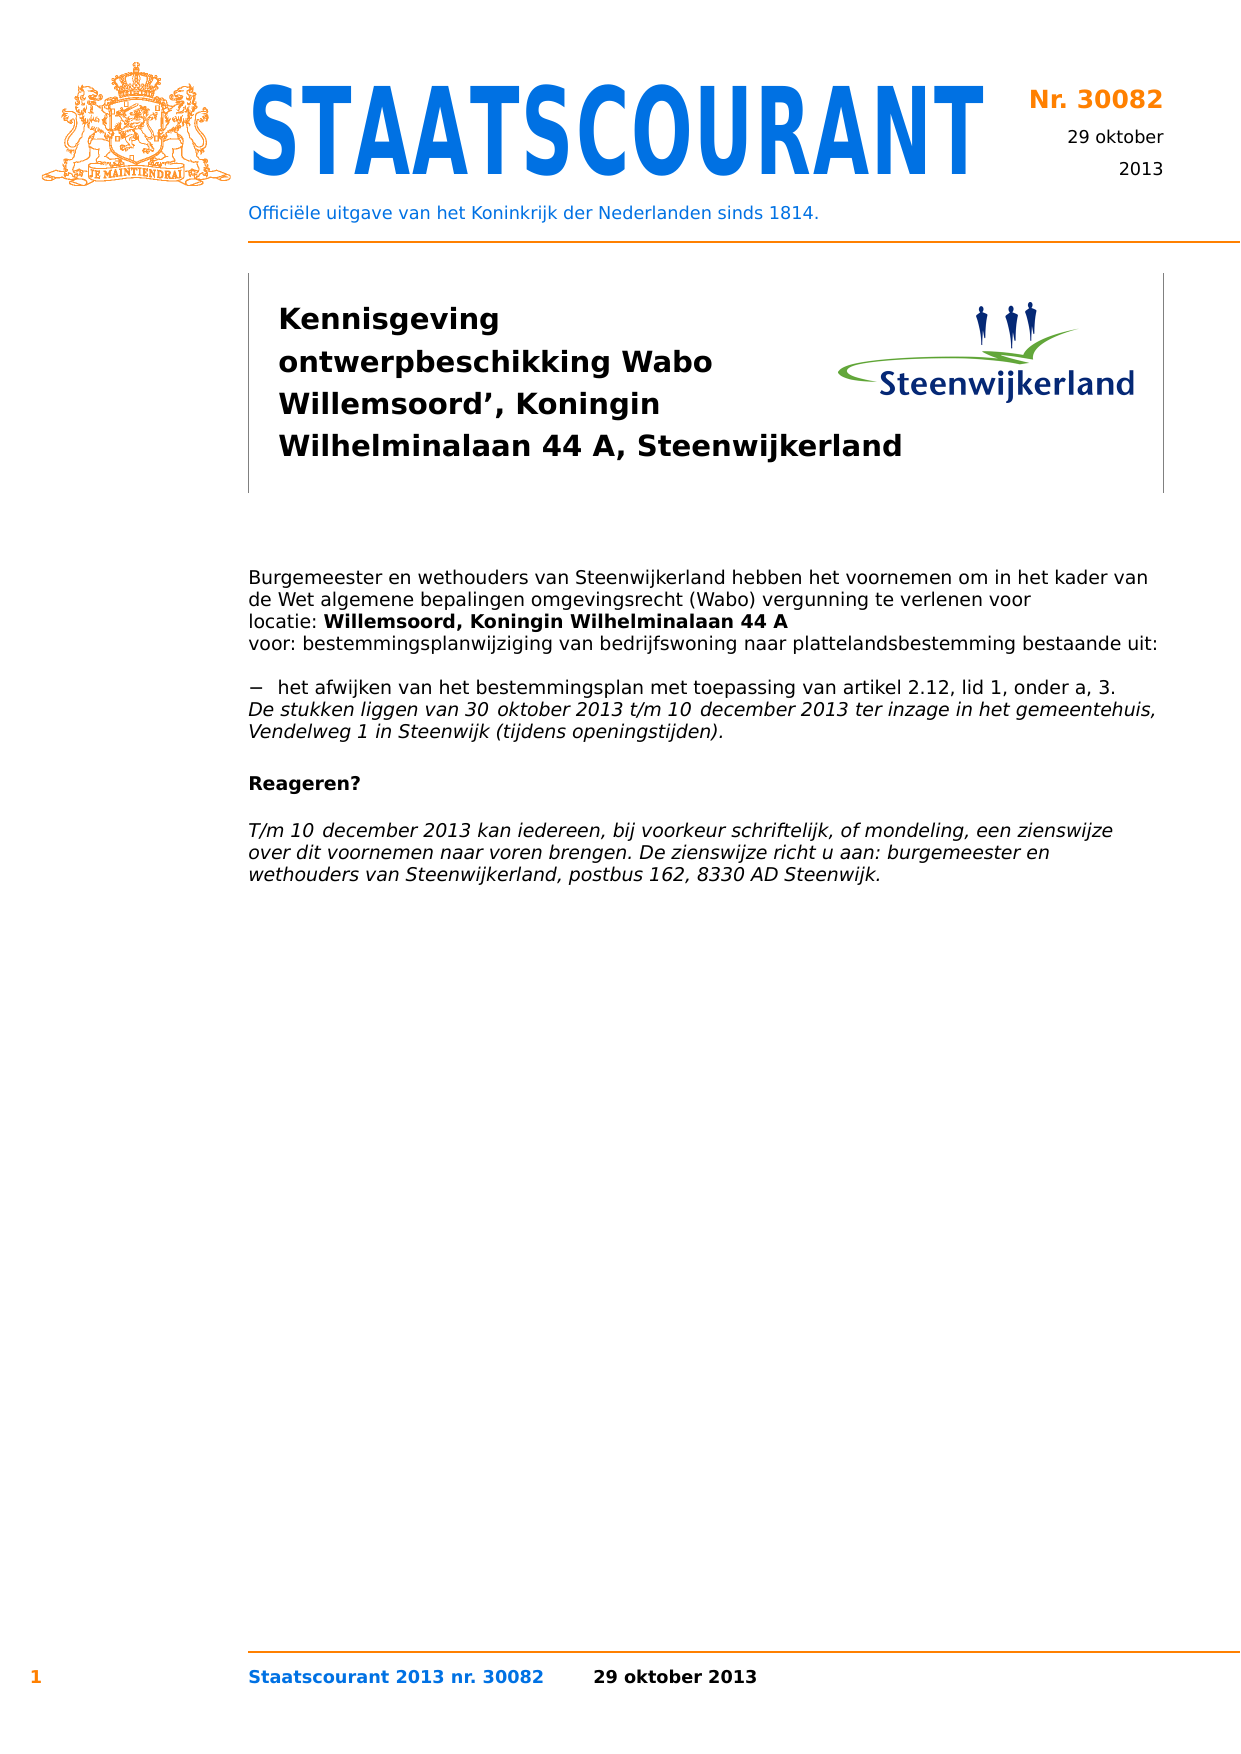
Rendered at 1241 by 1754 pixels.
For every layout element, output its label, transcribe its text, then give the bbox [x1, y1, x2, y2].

text locatie: Willemsoord, Koningin Wilhelminalaan 44 A [248, 611, 1163, 633]
table_cell 2013 [998, 153, 1240, 203]
text Burgemeester en wethouders van Steenwijkerland hebben het voornemen om in het kader van de Wet algemene bepalingen omgevingsrecht (Wabo) vergunning te verlenen voor [248, 567, 1163, 611]
table_cell 29 oktober [998, 121, 1240, 153]
table_header STAATSCOURANT [248, 62, 998, 203]
table_cell Officiële uitgave van het Koninkrijk der Nederlanden sinds 1814. [248, 203, 1240, 241]
picture [41, 62, 231, 186]
subtitle Kennisgeving ontwerpbeschikking Wabo Willemsoord’, Koningin Wilhelminalaan 44 A, Steenwijkerland [249, 273, 1163, 493]
text T/m 10 december 2013 kan iedereen, bij voorkeur schriftelijk, of mondeling, een zienswijze over dit voornemen naar voren brengen. De zienswijze richt u aan: burgemeester en wethouders van Steenwijkerland, postbus 162, 8330 AD Steenwijk. [248, 820, 1163, 886]
picture [838, 302, 1134, 403]
table_header [25, 62, 248, 241]
subtitle Reageren? [248, 773, 1163, 795]
text − het afwijken van het bestemmingsplan met toepassing van artikel 2.12, lid 1, onder a, 3. [248, 677, 1163, 699]
table_header Nr. 30082 [998, 62, 1240, 121]
text De stukken liggen van 30 oktober 2013 t/m 10 december 2013 ter inzage in het gemeentehuis, Vendelweg 1 in Steenwijk (tijdens openingstijden). [248, 699, 1163, 743]
text voor: bestemmingsplanwijziging van bedrijfswoning naar plattelandsbestemming bestaande uit: [248, 633, 1163, 655]
